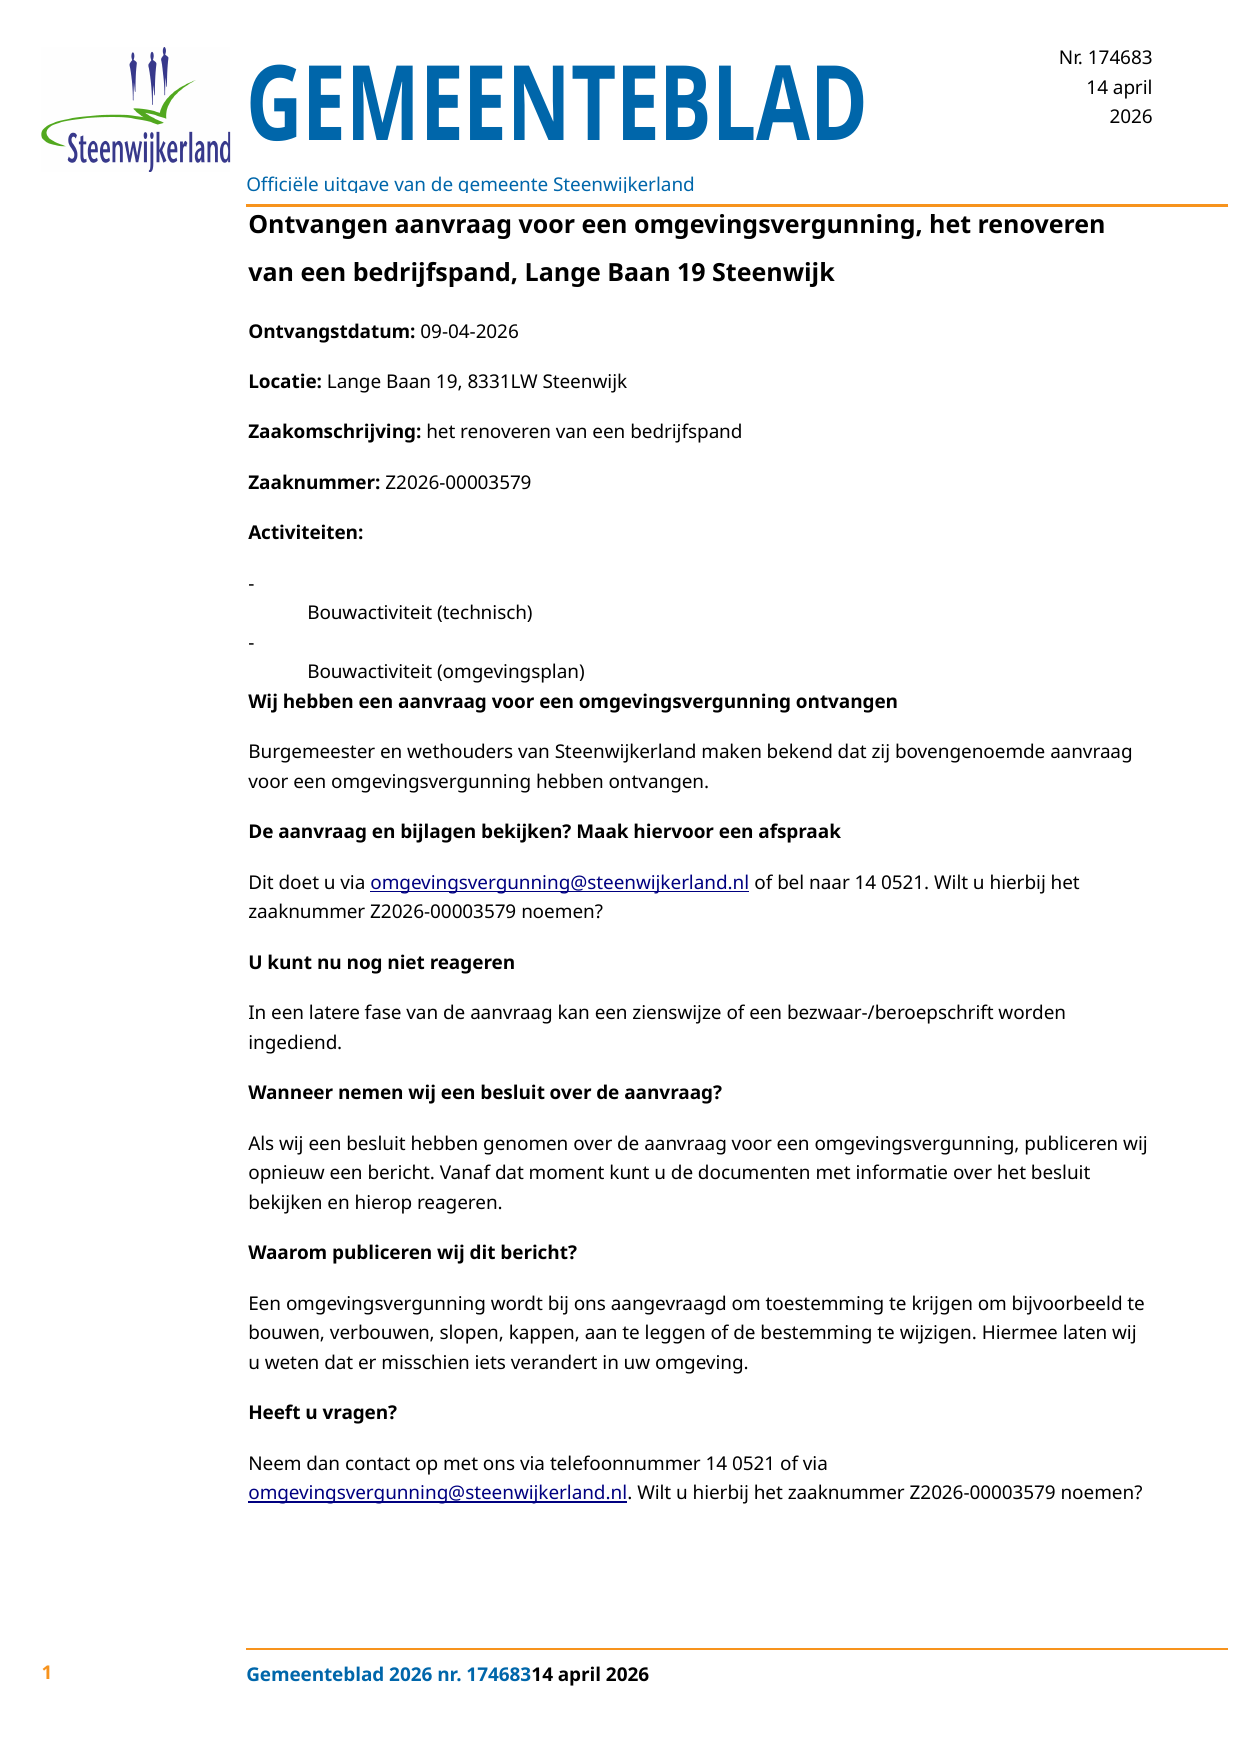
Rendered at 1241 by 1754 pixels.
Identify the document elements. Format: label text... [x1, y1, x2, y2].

text In een latere fase van de aanvraag kan een zienswijze of een bezwaar-/beroepschrift worden ingediend. [248, 999, 1152, 1055]
text Wanneer nemen wij een besluit over de aanvraag? [248, 1079, 1152, 1105]
text Als wij een besluit hebben genomen over de aanvraag voor een omgevingsvergunning, publiceren wij opnieuw een bericht. Vanaf dat moment kunt u de documenten met informatie over het besluit bekijken en hierop reageren. [248, 1130, 1152, 1215]
text U kunt nu nog niet reageren [248, 949, 1152, 975]
text Een omgevingsvergunning wordt bij ons aangevraagd om toestemming te krijgen om bijvoorbeeld te bouwen, verbouwen, slopen, kappen, aan te leggen of de bestemming te wijzigen. Hiermee laten wij u weten dat er misschien iets verandert in uw omgeving. [248, 1290, 1152, 1375]
text Neem dan contact op met ons via telefoonnummer 14 0521 of via omgevingsvergunning@steenwijkerland.nl. Wilt u hierbij het zaaknummer Z2026-00003579 noemen? [248, 1450, 1152, 1505]
text Dit doet u via omgevingsvergunning@steenwijkerland.nl of bel naar 14 0521. Wilt u hierbij het zaaknummer Z2026-00003579 noemen? [248, 869, 1152, 924]
text Heeft u vragen? [248, 1399, 1152, 1425]
text Activiteiten: [248, 519, 1152, 545]
text Burgemeester en wethouders van Steenwijkerland maken bekend dat zij bovengenoemde aanvraag voor een omgevingsvergunning hebben ontvangen. [248, 739, 1152, 794]
text Wij hebben een aanvraag voor een omgevingsvergunning ontvangen [248, 688, 1152, 714]
text Ontvangen aanvraag voor een omgevingsvergunning, het renoveren van een bedrijfspand, Lange Baan 19 Steenwijk [248, 207, 1152, 288]
text De aanvraag en bijlagen bekijken? Maak hiervoor een afspraak [248, 819, 1152, 844]
list Bouwactiviteit (technisch) [248, 599, 1152, 625]
list Bouwactiviteit (omgevingsplan) [248, 659, 1152, 684]
text Locatie: Lange Baan 19, 8331LW Steenwijk [248, 368, 1152, 394]
text Waarom publiceren wij dit bericht? [248, 1239, 1152, 1265]
text Ontvangstdatum: 09-04-2026 [248, 318, 1152, 344]
picture [41, 47, 231, 172]
text Zaakomschrijving: het renoveren van een bedrijfspand [248, 419, 1152, 444]
text Zaaknummer: Z2026-00003579 [248, 469, 1152, 495]
